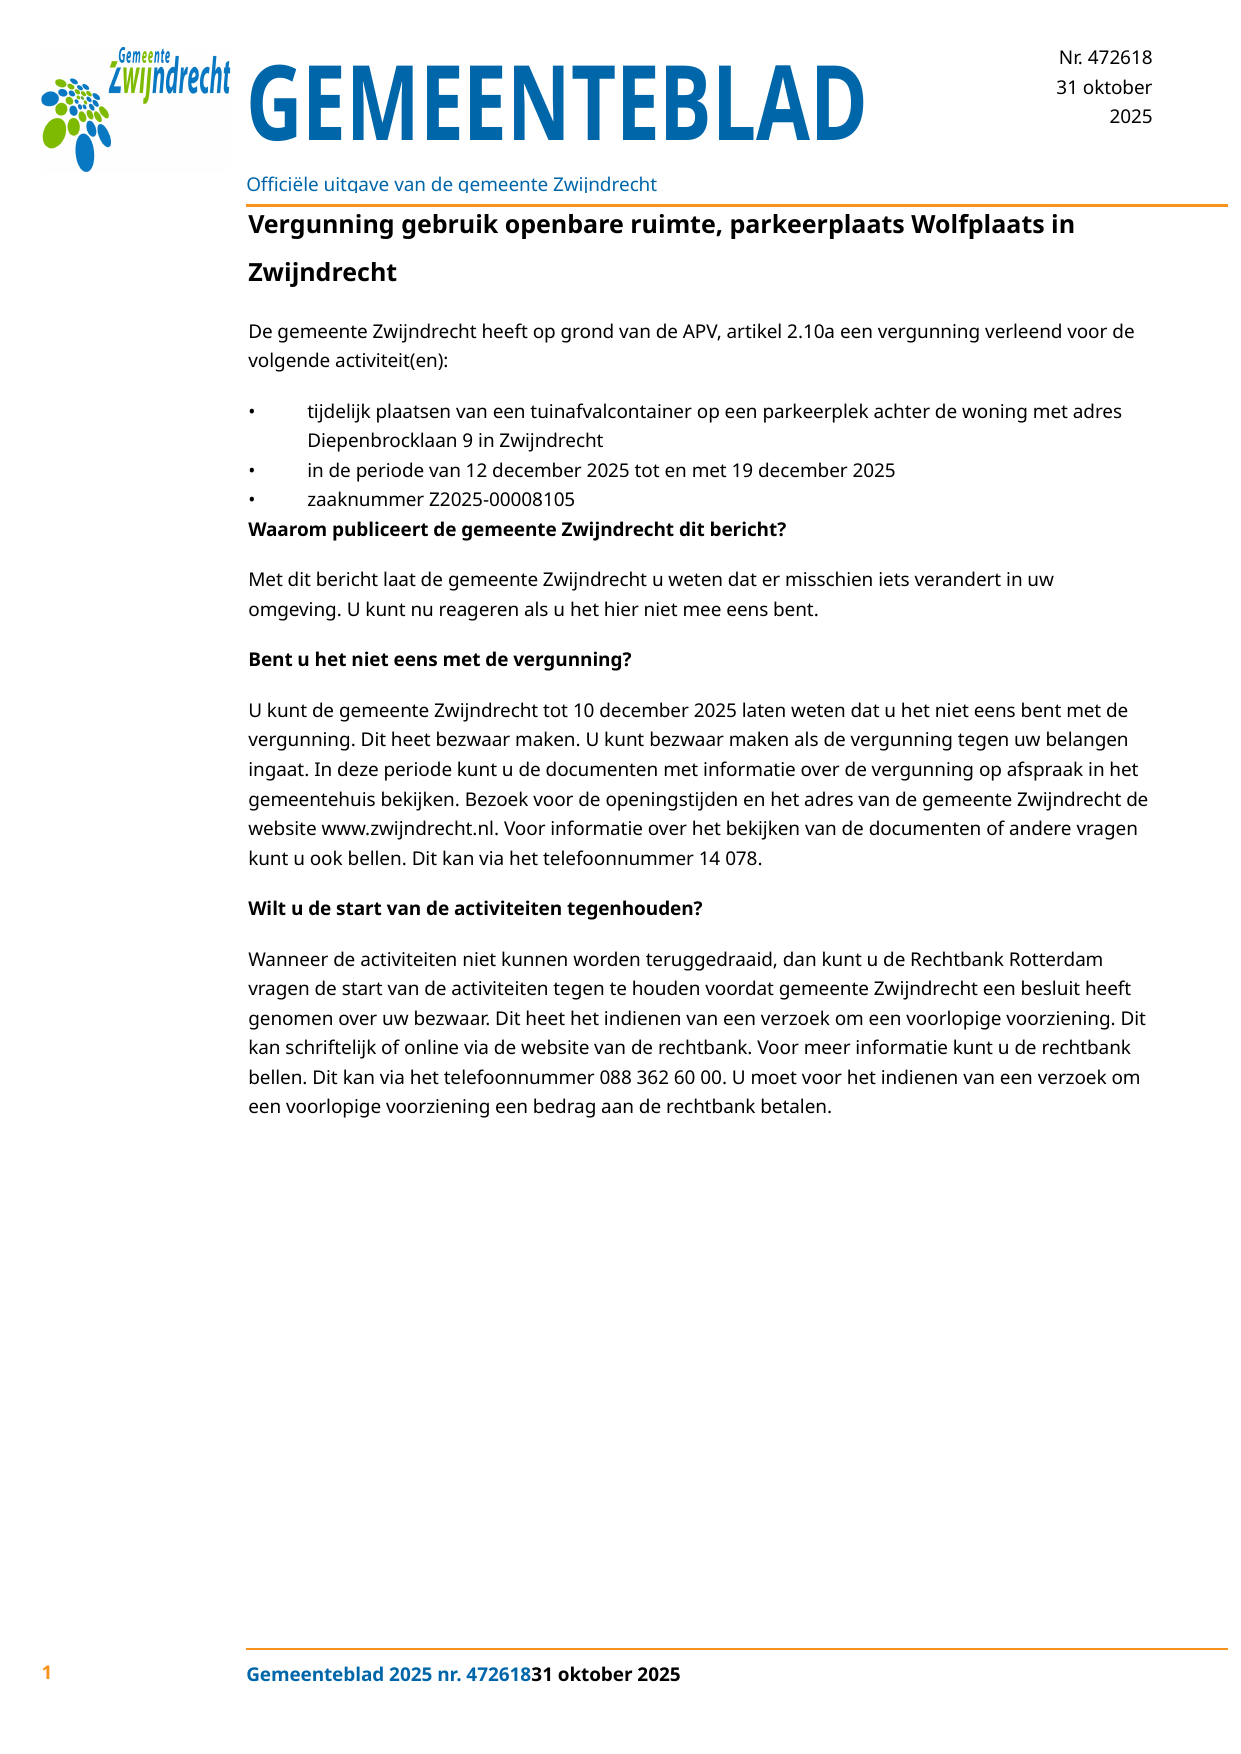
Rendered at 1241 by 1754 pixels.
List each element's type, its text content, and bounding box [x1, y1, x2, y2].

text Wanneer de activiteiten niet kunnen worden teruggedraaid, dan kunt u de Rechtbank Rotterdam vragen de start van de activiteiten tegen te houden voordat gemeente Zwijndrecht een besluit heeft genomen over uw bezwaar. Dit heet het indienen van een verzoek om een voorlopige voorziening. Dit kan schriftelijk of online via de website van de rechtbank. Voor meer informatie kunt u de rechtbank bellen. Dit kan via het telefoonnummer 088 362 60 00. U moet voor het indienen van een verzoek om een voorlopige voorziening een bedrag aan de rechtbank betalen. [248, 946, 1152, 1119]
text Vergunning gebruik openbare ruimte, parkeerplaats Wolfplaats in Zwijndrecht [248, 207, 1152, 288]
text Waarom publiceert de gemeente Zwijndrecht dit bericht? [248, 516, 1152, 542]
text Wilt u de start van de activiteiten tegenhouden? [248, 895, 1152, 921]
list in de periode van 12 december 2025 tot en met 19 december 2025 [248, 457, 1152, 483]
list zaaknummer Z2025-00008105 [248, 487, 1152, 512]
text De gemeente Zwijndrecht heeft op grond van de APV, artikel 2.10a een vergunning verleend voor de volgende activiteit(en): [248, 318, 1152, 373]
text Met dit bericht laat de gemeente Zwijndrecht u weten dat er misschien iets verandert in uw omgeving. U kunt nu reageren als u het hier niet mee eens bent. [248, 567, 1152, 622]
text U kunt de gemeente Zwijndrecht tot 10 december 2025 laten weten dat u het niet eens bent met de vergunning. Dit heet bezwaar maken. U kunt bezwaar maken als de vergunning tegen uw belangen ingaat. In deze periode kunt u de documenten met informatie over de vergunning op afspraak in het gemeentehuis bekijken. Bezoek voor de openingstijden en het adres van de gemeente Zwijndrecht de website www.zwijndrecht.nl. Voor informatie over het bekijken van de documenten of andere vragen kunt u ook bellen. Dit kan via het telefoonnummer 14 078. [248, 697, 1152, 871]
picture [41, 47, 231, 172]
list tijdelijk plaatsen van een tuinafvalcontainer op een parkeerplek achter de woning met adres Diepenbrocklaan 9 in Zwijndrecht [248, 398, 1152, 453]
text Bent u het niet eens met de vergunning? [248, 647, 1152, 672]
